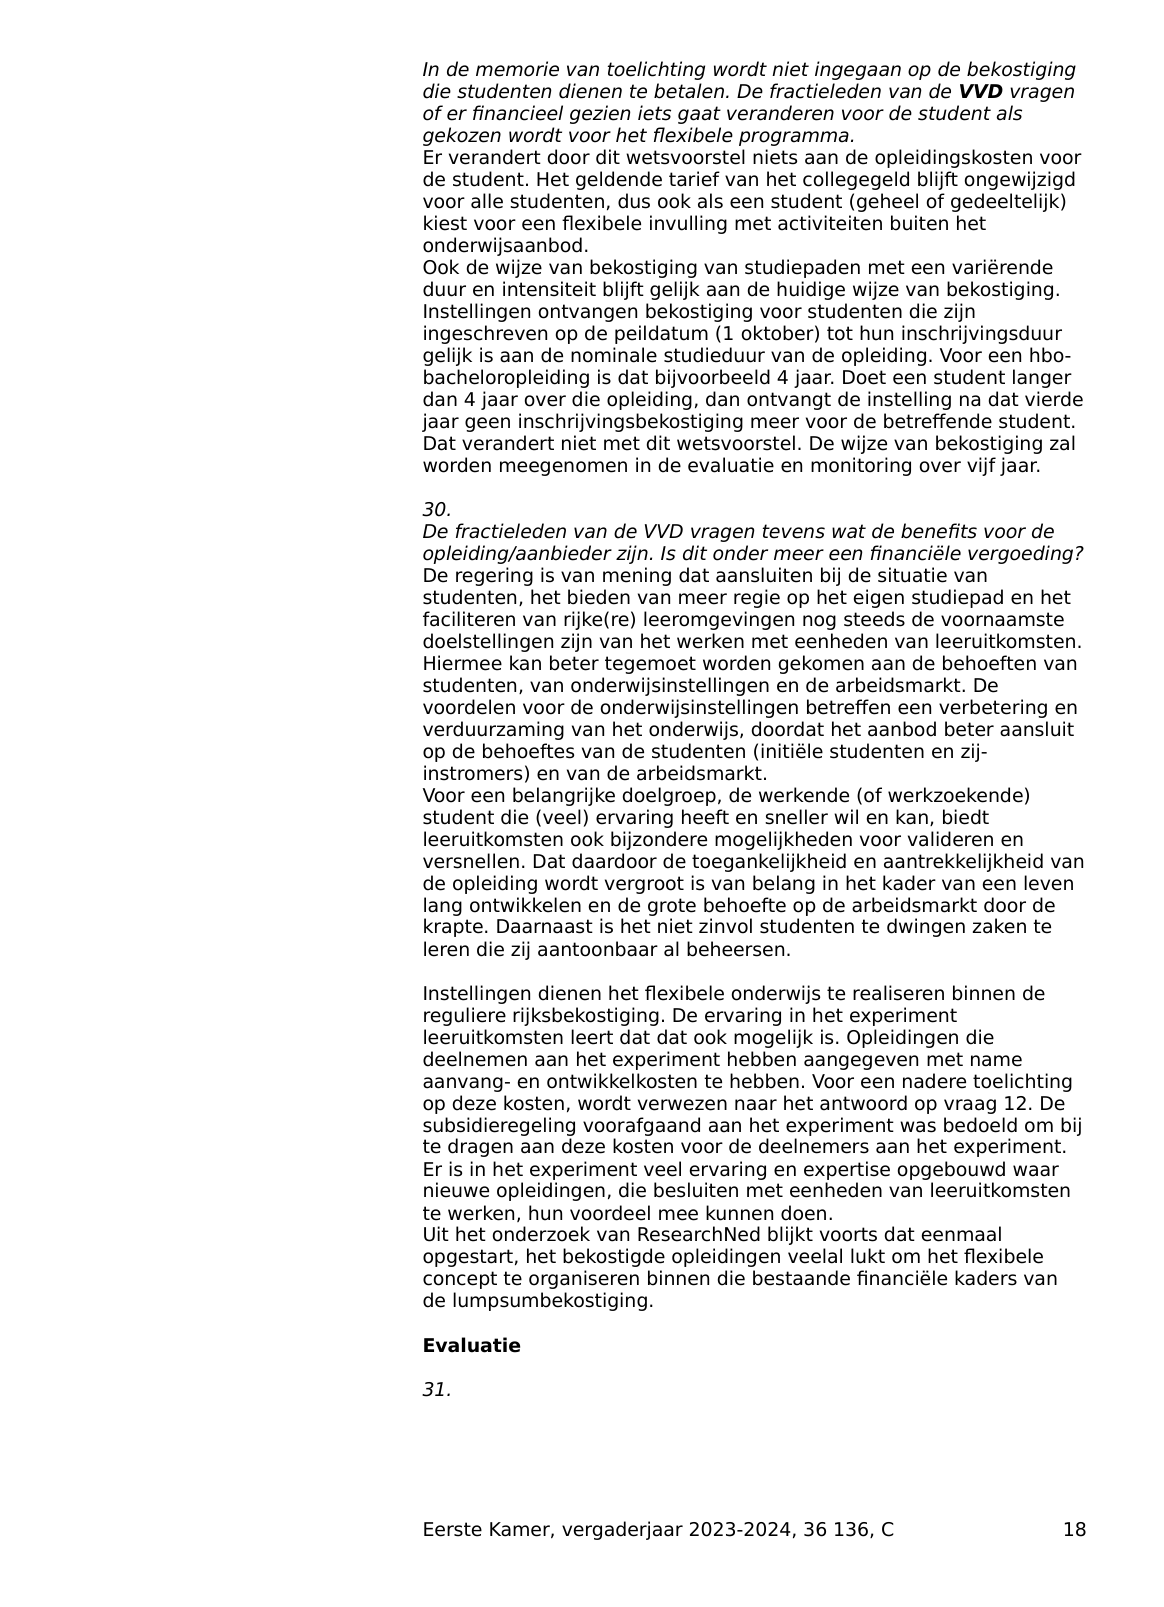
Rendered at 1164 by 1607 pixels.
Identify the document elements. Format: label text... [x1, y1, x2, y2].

text Er verandert door dit wetsvoorstel niets aan de opleidingskosten voor de student. Het geldende tarief van het collegegeld blijft ongewijzigd voor alle studenten, dus ook als een student (geheel of gedeeltelijk) kiest voor een flexibele invulling met activiteiten buiten het onderwijsaanbod. [422, 147, 1087, 257]
text In de memorie van toelichting wordt niet ingegaan op de bekostiging die studenten dienen te betalen. De fractieleden van de VVD vragen of er financieel gezien iets gaat veranderen voor de student als gekozen wordt voor het flexibele programma. [422, 59, 1087, 147]
subtitle Evaluatie [422, 1334, 1087, 1356]
text 30. [422, 499, 1087, 521]
text De fractieleden van de VVD vragen tevens wat de benefits voor de opleiding/aanbieder zijn. Is dit onder meer een financiële vergoeding? [422, 521, 1087, 565]
text De regering is van mening dat aansluiten bij de situatie van studenten, het bieden van meer regie op het eigen studiepad en het faciliteren van rijke(re) leeromgevingen nog steeds de voornaamste doelstellingen zijn van het werken met eenheden van leeruitkomsten. Hiermee kan beter tegemoet worden gekomen aan de behoeften van studenten, van onderwijsinstellingen en de arbeidsmarkt. De voordelen voor de onderwijsinstellingen betreffen een verbetering en verduurzaming van het onderwijs, doordat het aanbod beter aansluit op de behoeftes van de studenten (initiële studenten en zij-instromers) en van de arbeidsmarkt. [422, 565, 1087, 784]
text Voor een belangrijke doelgroep, de werkende (of werkzoekende) student die (veel) ervaring heeft en sneller wil en kan, biedt leeruitkomsten ook bijzondere mogelijkheden voor valideren en versnellen. Dat daardoor de toegankelijkheid en aantrekkelijkheid van de opleiding wordt vergroot is van belang in het kader van een leven lang ontwikkelen en de grote behoefte op de arbeidsmarkt door de krapte. Daarnaast is het niet zinvol studenten te dwingen zaken te leren die zij aantoonbaar al beheersen. [422, 784, 1087, 960]
text Uit het onderzoek van ResearchNed blijkt voorts dat eenmaal opgestart, het bekostigde opleidingen veelal lukt om het flexibele concept te organiseren binnen die bestaande financiële kaders van de lumpsumbekostiging. [422, 1224, 1087, 1312]
text 31. [422, 1379, 1087, 1401]
text Ook de wijze van bekostiging van studiepaden met een variërende duur en intensiteit blijft gelijk aan de huidige wijze van bekostiging. Instellingen ontvangen bekostiging voor studenten die zijn ingeschreven op de peildatum (1 oktober) tot hun inschrijvingsduur gelijk is aan de nominale studieduur van de opleiding. Voor een hbo-bacheloropleiding is dat bijvoorbeeld 4 jaar. Doet een student langer dan 4 jaar over die opleiding, dan ontvangt de instelling na dat vierde jaar geen inschrijvingsbekostiging meer voor de betreffende student. Dat verandert niet met dit wetsvoorstel. De wijze van bekostiging zal worden meegenomen in de evaluatie en monitoring over vijf jaar. [422, 257, 1087, 477]
text Instellingen dienen het flexibele onderwijs te realiseren binnen de reguliere rijksbekostiging. De ervaring in het experiment leeruitkomsten leert dat dat ook mogelijk is. Opleidingen die deelnemen aan het experiment hebben aangegeven met name aanvang- en ontwikkelkosten te hebben. Voor een nadere toelichting op deze kosten, wordt verwezen naar het antwoord op vraag 12. De subsidieregeling voorafgaand aan het experiment was bedoeld om bij te dragen aan deze kosten voor de deelnemers aan het experiment. Er is in het experiment veel ervaring en expertise opgebouwd waar nieuwe opleidingen, die besluiten met eenheden van leeruitkomsten te werken, hun voordeel mee kunnen doen. [422, 983, 1087, 1224]
